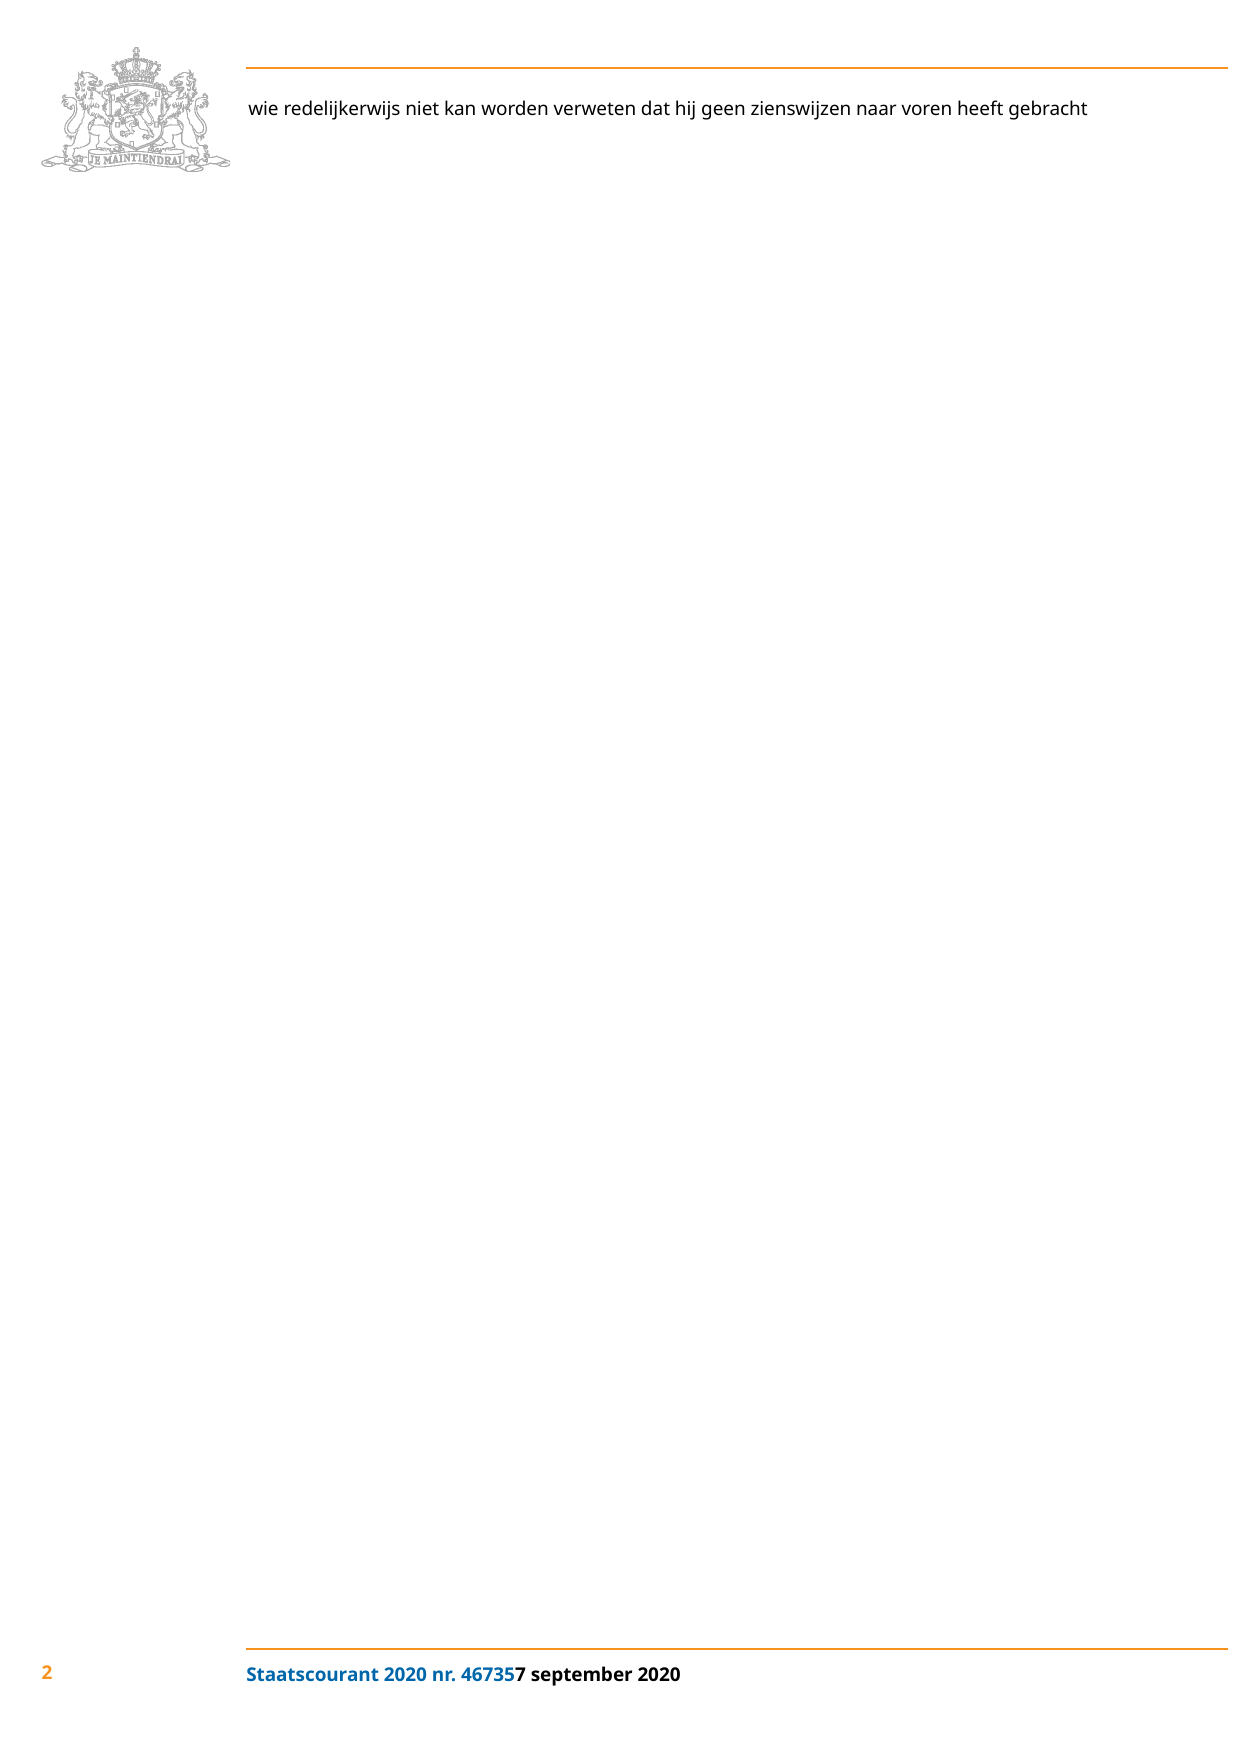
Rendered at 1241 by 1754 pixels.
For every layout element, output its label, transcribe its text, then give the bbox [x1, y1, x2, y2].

picture [41, 47, 231, 172]
text wie redelijkerwijs niet kan worden verweten dat hij geen zienswijzen naar voren heeft gebracht [248, 95, 1152, 121]
